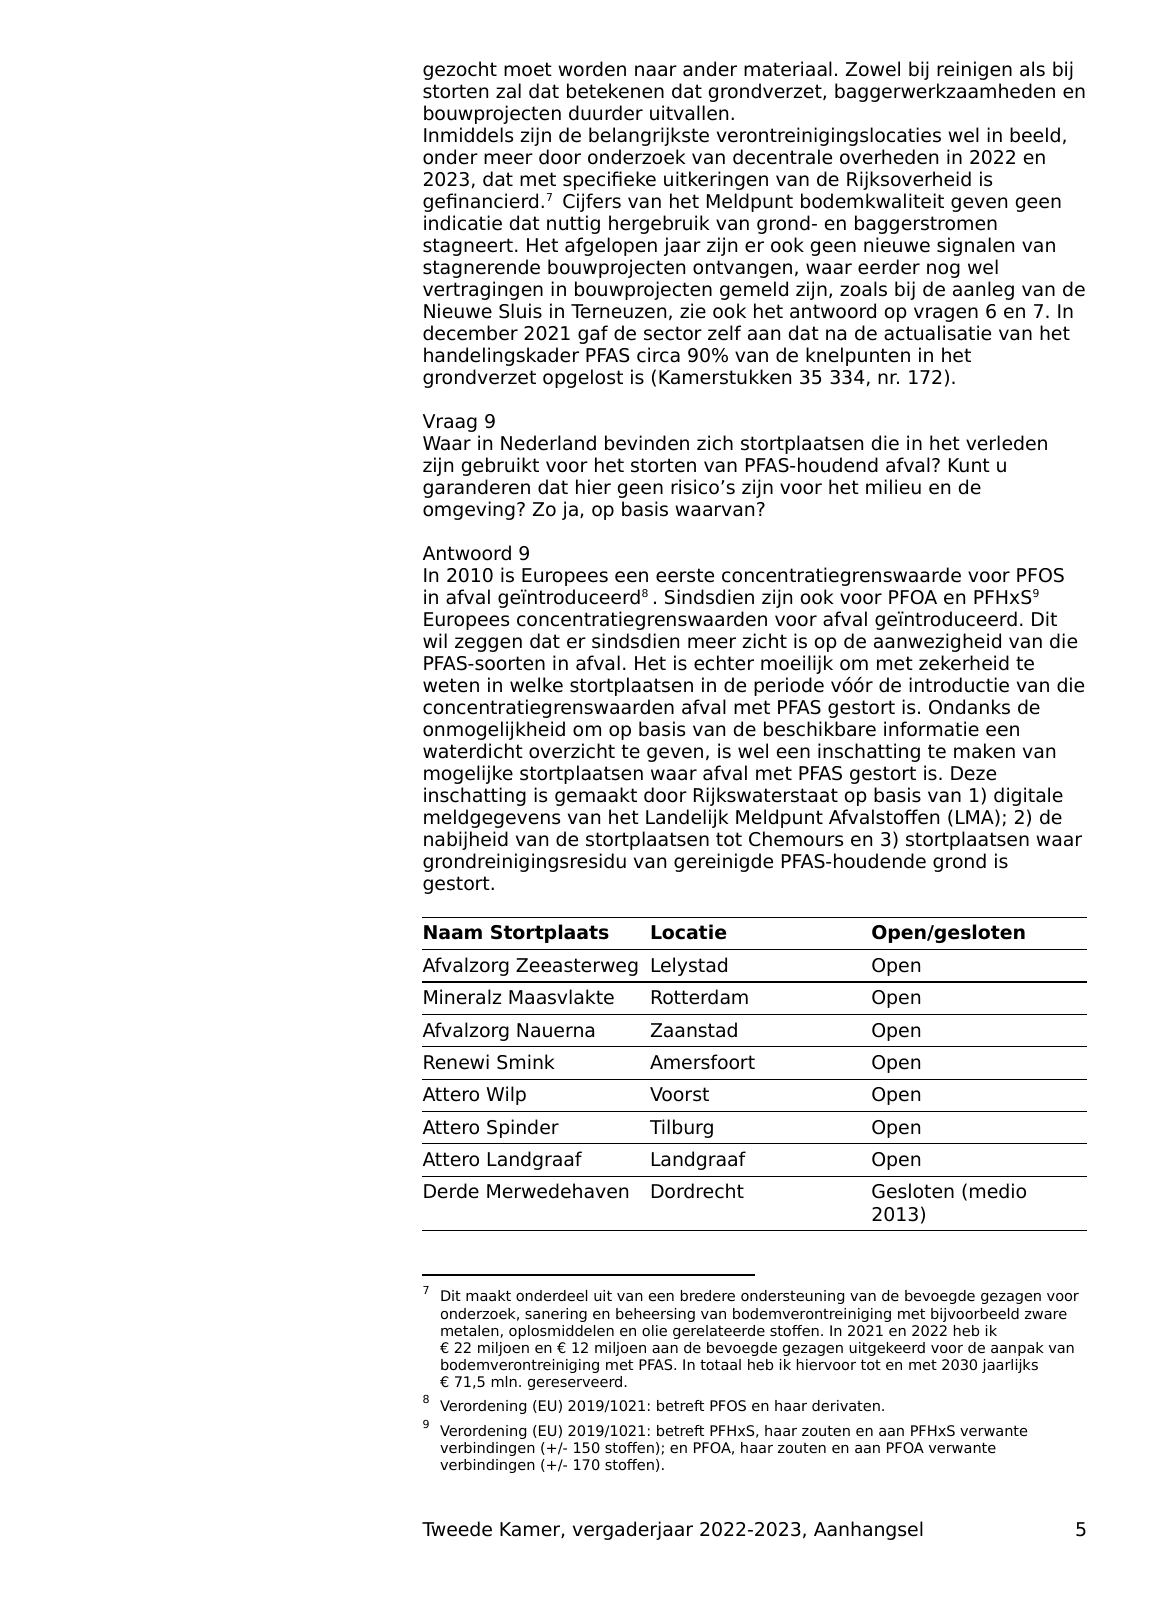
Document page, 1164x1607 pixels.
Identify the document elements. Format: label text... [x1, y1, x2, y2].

table_cell Attero Wilp [422, 1080, 644, 1111]
table_cell Attero Landgraaf [422, 1144, 644, 1176]
table_cell Voorst [644, 1080, 865, 1111]
text In 2010 is Europees een eerste concentratiegrenswaarde voor PFOS in afval geïntroduceerd. Sindsdien zijn ook voor PFOA en PFHxS Europees concentratiegrenswaarden voor afval geïntroduceerd. Dit wil zeggen dat er sindsdien meer zicht is op de aanwezigheid van die PFAS-soorten in afval. Het is echter moeilijk om met zekerheid te weten in welke stortplaatsen in de periode vóór de introductie van die concentratiegrenswaarden afval met PFAS gestort is. Ondanks de onmogelijkheid om op basis van de beschikbare informatie een waterdicht overzicht te geven, is wel een inschatting te maken van mogelijke stortplaatsen waar afval met PFAS gestort is. Deze inschatting is gemaakt door Rijkswaterstaat op basis van 1) digitale meldgegevens van het Landelijk Meldpunt Afvalstoffen (LMA); 2) de nabijheid van de stortplaatsen tot Chemours en 3) stortplaatsen waar grondreinigingsresidu van gereinigde PFAS-houdende grond is gestort. [422, 565, 1087, 895]
table_cell Derde Merwedehaven [422, 1177, 644, 1230]
table_cell Landgraaf [644, 1144, 865, 1176]
table_cell Gesloten (medio 2013) [865, 1177, 1087, 1230]
table_header Open/gesloten [865, 918, 1087, 949]
text Dit maakt onderdeel uit van een bredere ondersteuning van de bevoegde gezagen voor onderzoek, sanering en beheersing van bodemverontreiniging met bijvoorbeeld zware metalen, oplosmiddelen en olie gerelateerde stoffen. In 2021 en 2022 heb ik € 22 miljoen en € 12 miljoen aan de bevoegde gezagen uitgekeerd voor de aanpak van bodemverontreiniging met PFAS. In totaal heb ik hiervoor tot en met 2030 jaarlijks € 71,5 mln. gereserveerd. [422, 1284, 1087, 1391]
table_cell Rotterdam [644, 983, 865, 1014]
table_cell Attero Spinder [422, 1112, 644, 1143]
table_cell Open [865, 1015, 1087, 1046]
table_cell Dordrecht [644, 1177, 865, 1230]
table_cell Open [865, 1047, 1087, 1078]
table_cell Open [865, 1080, 1087, 1111]
table_cell Mineralz Maasvlakte [422, 983, 644, 1014]
table_cell Lelystad [644, 950, 865, 981]
table_header Naam Stortplaats [422, 918, 644, 949]
text Verordening (EU) 2019/1021: betreft PFHxS, haar zouten en aan PFHxS verwante verbindingen (+/- 150 stoffen); en PFOA, haar zouten en aan PFOA verwante verbindingen (+/- 170 stoffen). [422, 1418, 1087, 1474]
table_cell Afvalzorg Nauerna [422, 1015, 644, 1046]
table_cell Amersfoort [644, 1047, 865, 1078]
table_cell Afvalzorg Zeeasterweg [422, 950, 644, 981]
table_cell Open [865, 950, 1087, 981]
text Vraag 9 [422, 411, 1087, 433]
text Waar in Nederland bevinden zich stortplaatsen die in het verleden zijn gebruikt voor het storten van PFAS-houdend afval? Kunt u garanderen dat hier geen risico’s zijn voor het milieu en de omgeving? Zo ja, op basis waarvan? [422, 433, 1087, 521]
table_cell Zaanstad [644, 1015, 865, 1046]
text gezocht moet worden naar ander materiaal. Zowel bij reinigen als bij storten zal dat betekenen dat grondverzet, baggerwerkzaamheden en bouwprojecten duurder uitvallen. [422, 59, 1087, 125]
table_cell Open [865, 1112, 1087, 1143]
table_cell Open [865, 983, 1087, 1014]
text Inmiddels zijn de belangrijkste verontreinigingslocaties wel in beeld, onder meer door onderzoek van decentrale overheden in 2022 en 2023, dat met specifieke uitkeringen van de Rijksoverheid is gefinancierd. Cijfers van het Meldpunt bodemkwaliteit geven geen indicatie dat nuttig hergebruik van grond- en baggerstromen stagneert. Het afgelopen jaar zijn er ook geen nieuwe signalen van stagnerende bouwprojecten ontvangen, waar eerder nog wel vertragingen in bouwprojecten gemeld zijn, zoals bij de aanleg van de Nieuwe Sluis in Terneuzen, zie ook het antwoord op vragen 6 en 7. In december 2021 gaf de sector zelf aan dat na de actualisatie van het handelingskader PFAS circa 90% van de knelpunten in het grondverzet opgelost is (Kamerstukken 35 334, nr. 172). [422, 125, 1087, 389]
text Antwoord 9 [422, 543, 1087, 565]
text Verordening (EU) 2019/1021: betreft PFOS en haar derivaten. [422, 1393, 1087, 1416]
table_header Locatie [644, 918, 865, 949]
table_cell Renewi Smink [422, 1047, 644, 1078]
table_cell Tilburg [644, 1112, 865, 1143]
table_cell Open [865, 1144, 1087, 1176]
